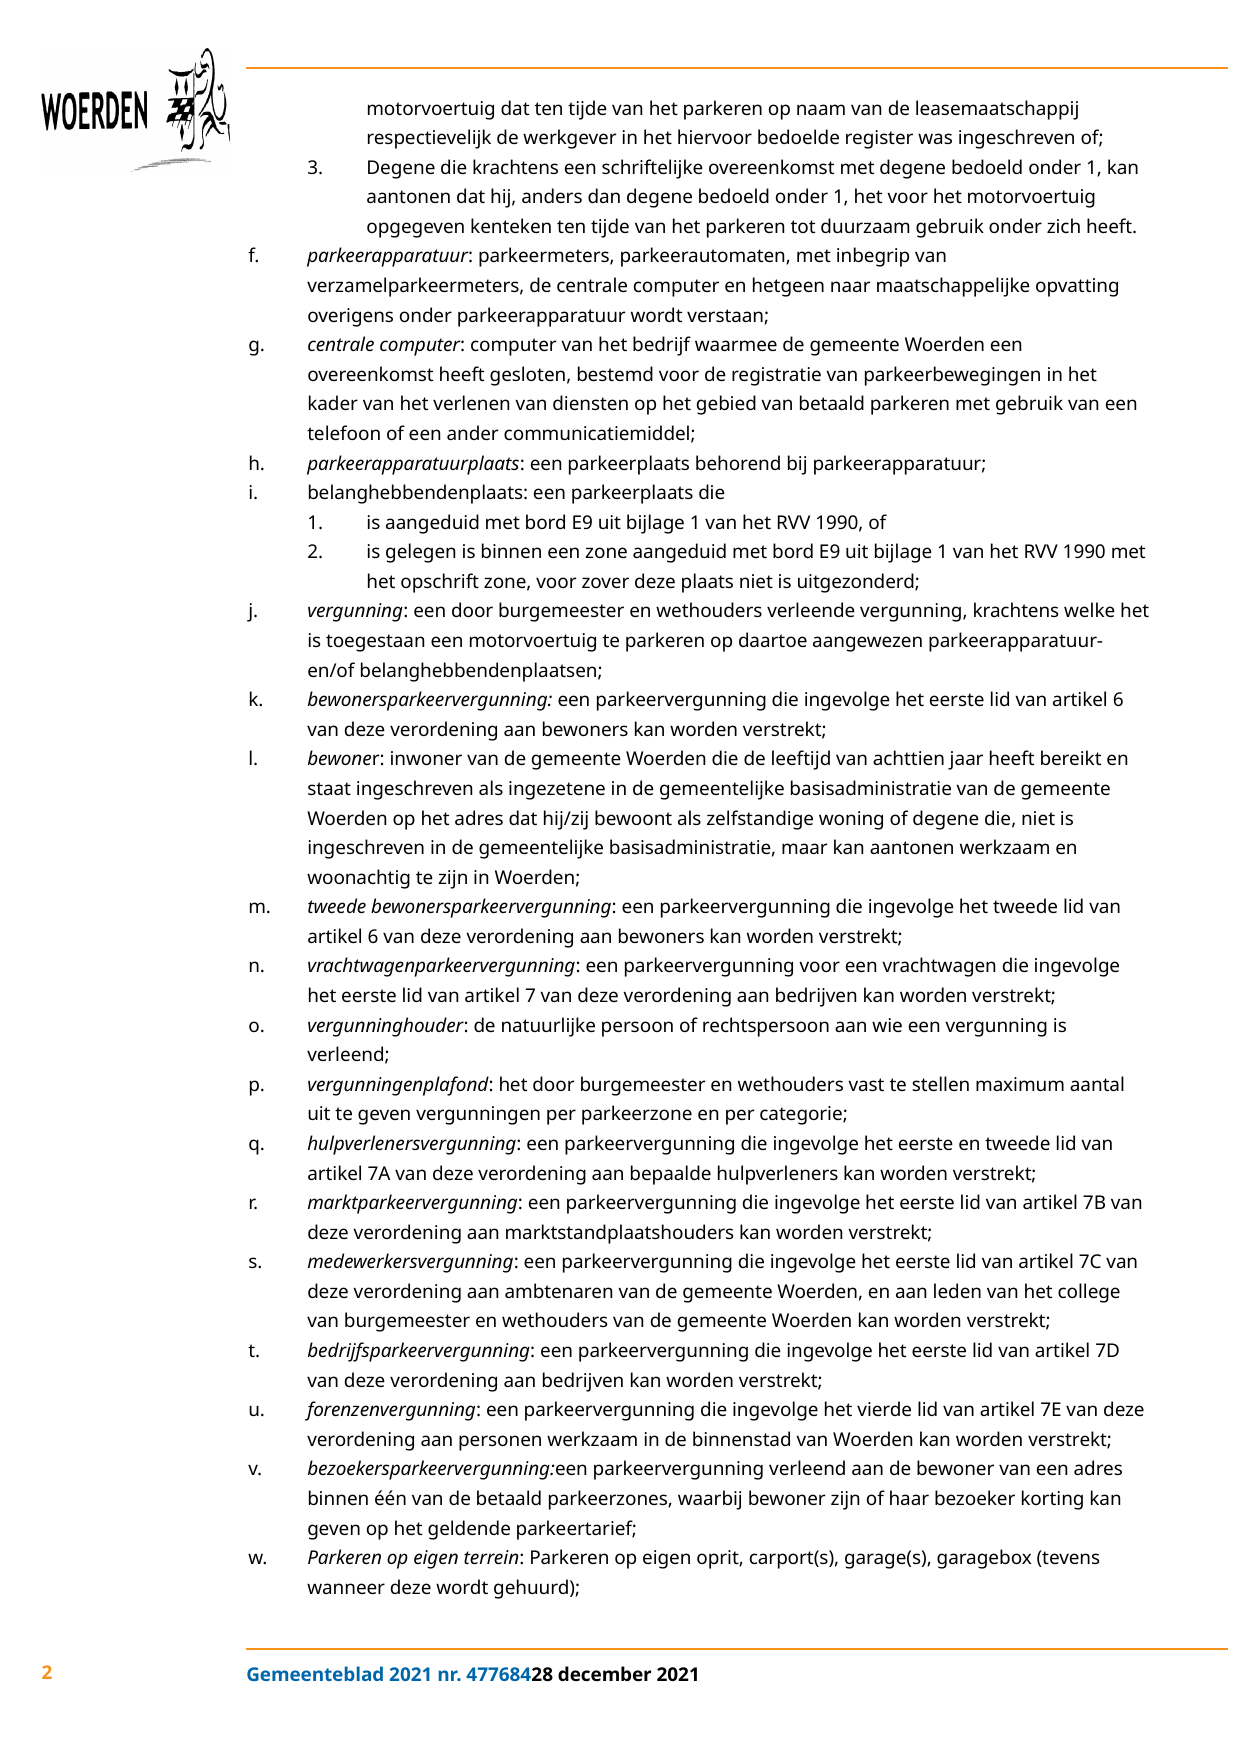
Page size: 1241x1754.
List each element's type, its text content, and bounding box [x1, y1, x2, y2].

list bezoekersparkeervergunning:een parkeervergunning verleend aan de bewoner van een adres binnen één van de betaald parkeerzones, waarbij bewoner zijn of haar bezoeker korting kan geven op het geldende parkeertarief; [248, 1456, 1152, 1541]
list bewoner: inwoner van de gemeente Woerden die de leeftijd van achttien jaar heeft bereikt en staat ingeschreven als ingezetene in de gemeentelijke basisadministratie van de gemeente Woerden op het adres dat hij/zij bewoont als zelfstandige woning of degene die, niet is ingeschreven in de gemeentelijke basisadministratie, maar kan aantonen werkzaam en woonachtig te zijn in Woerden; [248, 746, 1152, 890]
list tweede bewonersparkeervergunning: een parkeervergunning die ingevolge het tweede lid van artikel 6 van deze verordening aan bewoners kan worden verstrekt; [248, 893, 1152, 949]
list vergunning: een door burgemeester en wethouders verleende vergunning, krachtens welke het is toegestaan een motorvoertuig te parkeren op daartoe aangewezen parkeerapparatuur- en/of belanghebbendenplaatsen; [248, 598, 1152, 683]
list parkeerapparatuurplaats: een parkeerplaats behorend bij parkeerapparatuur; [248, 450, 1152, 476]
list medewerkersvergunning: een parkeervergunning die ingevolge het eerste lid van artikel 7C van deze verordening aan ambtenaren van de gemeente Woerden, en aan leden van het college van burgemeester en wethouders van de gemeente Woerden kan worden verstrekt; [248, 1248, 1152, 1333]
list centrale computer: computer van het bedrijf waarmee de gemeente Woerden een overeenkomst heeft gesloten, bestemd voor de registratie van parkeerbewegingen in het kader van het verlenen van diensten op het gebied van betaald parkeren met gebruik van een telefoon of een ander communicatiemiddel; [248, 331, 1152, 446]
list vergunninghouder: de natuurlijke persoon of rechtspersoon aan wie een vergunning is verleend; [248, 1012, 1152, 1067]
picture [41, 47, 231, 172]
list is gelegen is binnen een zone aangeduid met bord E9 uit bijlage 1 van het RVV 1990 met het opschrift zone, voor zover deze plaats niet is uitgezonderd; [307, 538, 1152, 594]
list hulpverlenersvergunning: een parkeervergunning die ingevolge het eerste en tweede lid van artikel 7A van deze verordening aan bepaalde hulpverleners kan worden verstrekt; [248, 1130, 1152, 1186]
list bewonersparkeervergunning: een parkeervergunning die ingevolge het eerste lid van artikel 6 van deze verordening aan bewoners kan worden verstrekt; [248, 686, 1152, 742]
list belanghebbendenplaats: een parkeerplaats die [248, 479, 1152, 505]
list motorvoertuig dat ten tijde van het parkeren op naam van de leasemaatschappij respectievelijk de werkgever in het hiervoor bedoelde register was ingeschreven of; [307, 95, 1152, 150]
list is aangeduid met bord E9 uit bijlage 1 van het RVV 1990, of [307, 509, 1152, 535]
list Parkeren op eigen terrein: Parkeren op eigen oprit, carport(s), garage(s), garagebox (tevens wanneer deze wordt gehuurd); [248, 1544, 1152, 1600]
list marktparkeervergunning: een parkeervergunning die ingevolge het eerste lid van artikel 7B van deze verordening aan marktstandplaatshouders kan worden verstrekt; [248, 1189, 1152, 1245]
list vergunningenplafond: het door burgemeester en wethouders vast te stellen maximum aantal uit te geven vergunningen per parkeerzone en per categorie; [248, 1071, 1152, 1126]
list Degene die krachtens een schriftelijke overeenkomst met degene bedoeld onder 1, kan aantonen dat hij, anders dan degene bedoeld onder 1, het voor het motorvoertuig opgegeven kenteken ten tijde van het parkeren tot duurzaam gebruik onder zich heeft. [307, 154, 1152, 239]
list vrachtwagenparkeervergunning: een parkeervergunning voor een vrachtwagen die ingevolge het eerste lid van artikel 7 van deze verordening aan bedrijven kan worden verstrekt; [248, 953, 1152, 1008]
list bedrijfsparkeervergunning: een parkeervergunning die ingevolge het eerste lid van artikel 7D van deze verordening aan bedrijven kan worden verstrekt; [248, 1337, 1152, 1393]
list parkeerapparatuur: parkeermeters, parkeerautomaten, met inbegrip van verzamelparkeermeters, de centrale computer en hetgeen naar maatschappelijke opvatting overigens onder parkeerapparatuur wordt verstaan; [248, 243, 1152, 328]
list forenzenvergunning: een parkeervergunning die ingevolge het vierde lid van artikel 7E van deze verordening aan personen werkzaam in de binnenstad van Woerden kan worden verstrekt; [248, 1396, 1152, 1452]
